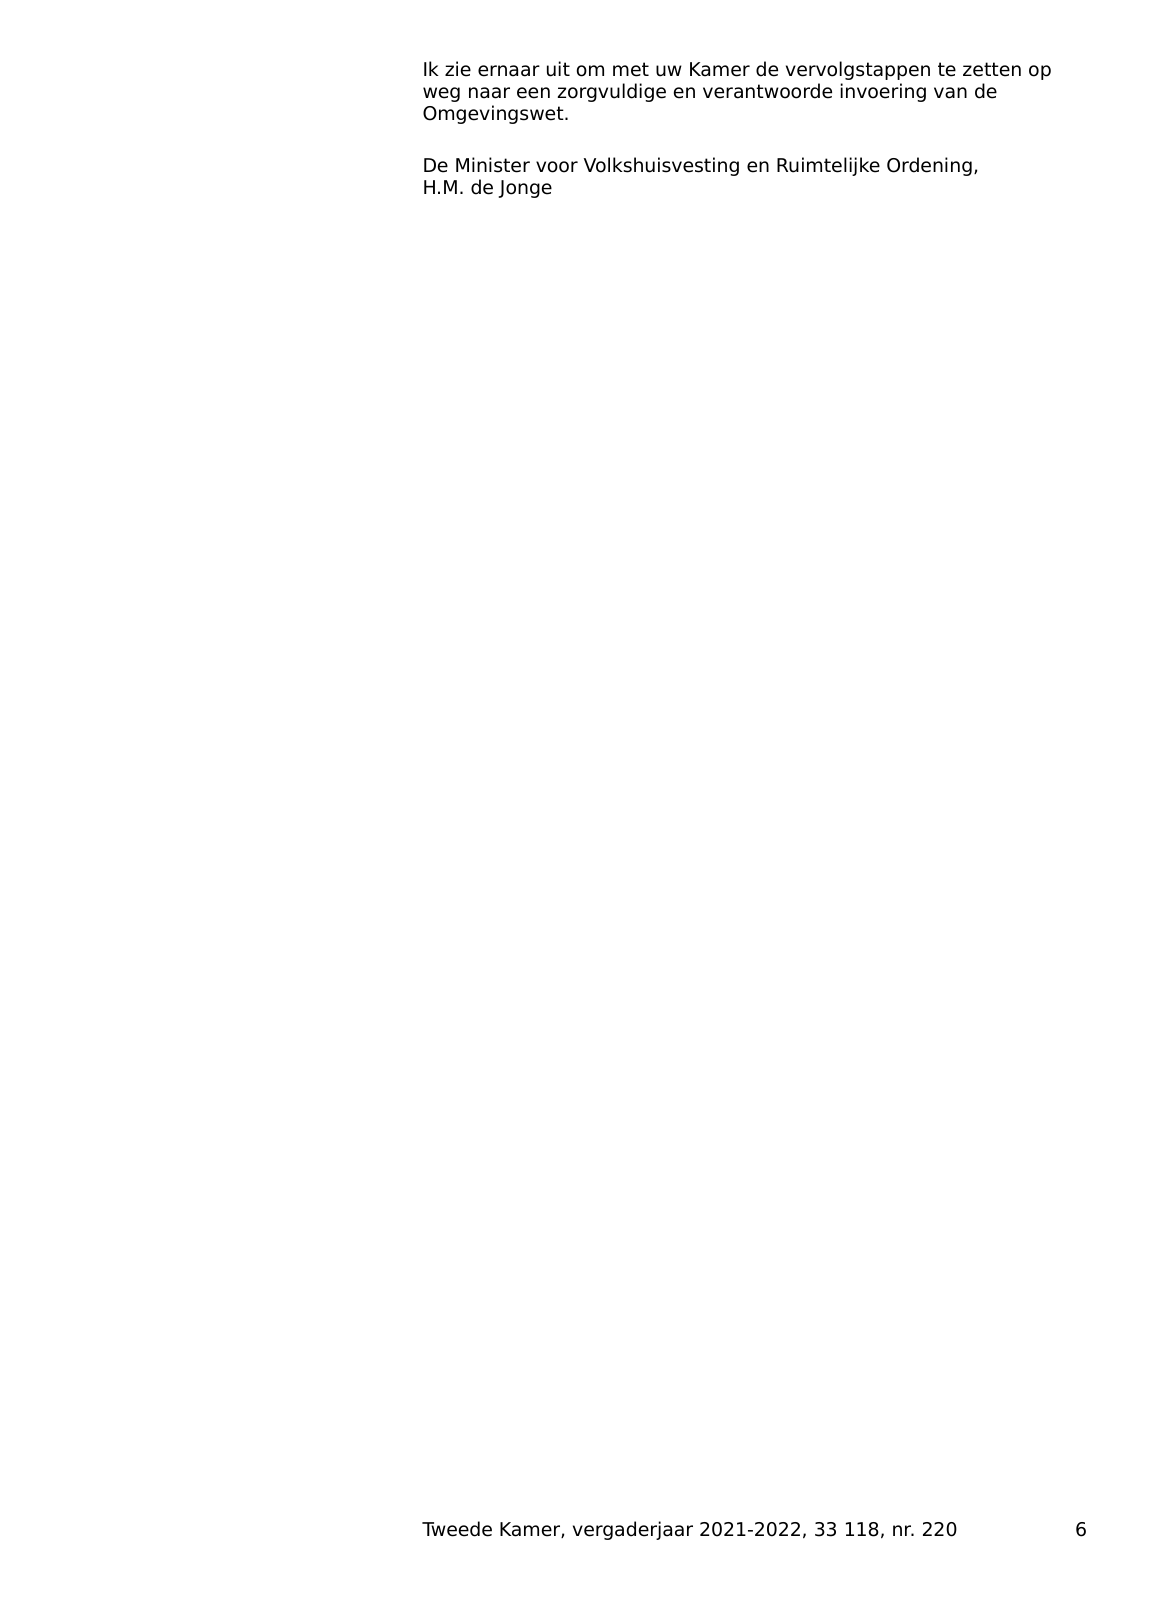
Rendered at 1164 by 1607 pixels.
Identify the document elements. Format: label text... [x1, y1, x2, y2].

text De Minister voor Volkshuisvesting en Ruimtelijke Ordening, H.M. de Jonge [422, 155, 1087, 199]
text Ik zie ernaar uit om met uw Kamer de vervolgstappen te zetten op weg naar een zorgvuldige en verantwoorde invoering van de Omgevingswet. [422, 59, 1087, 125]
